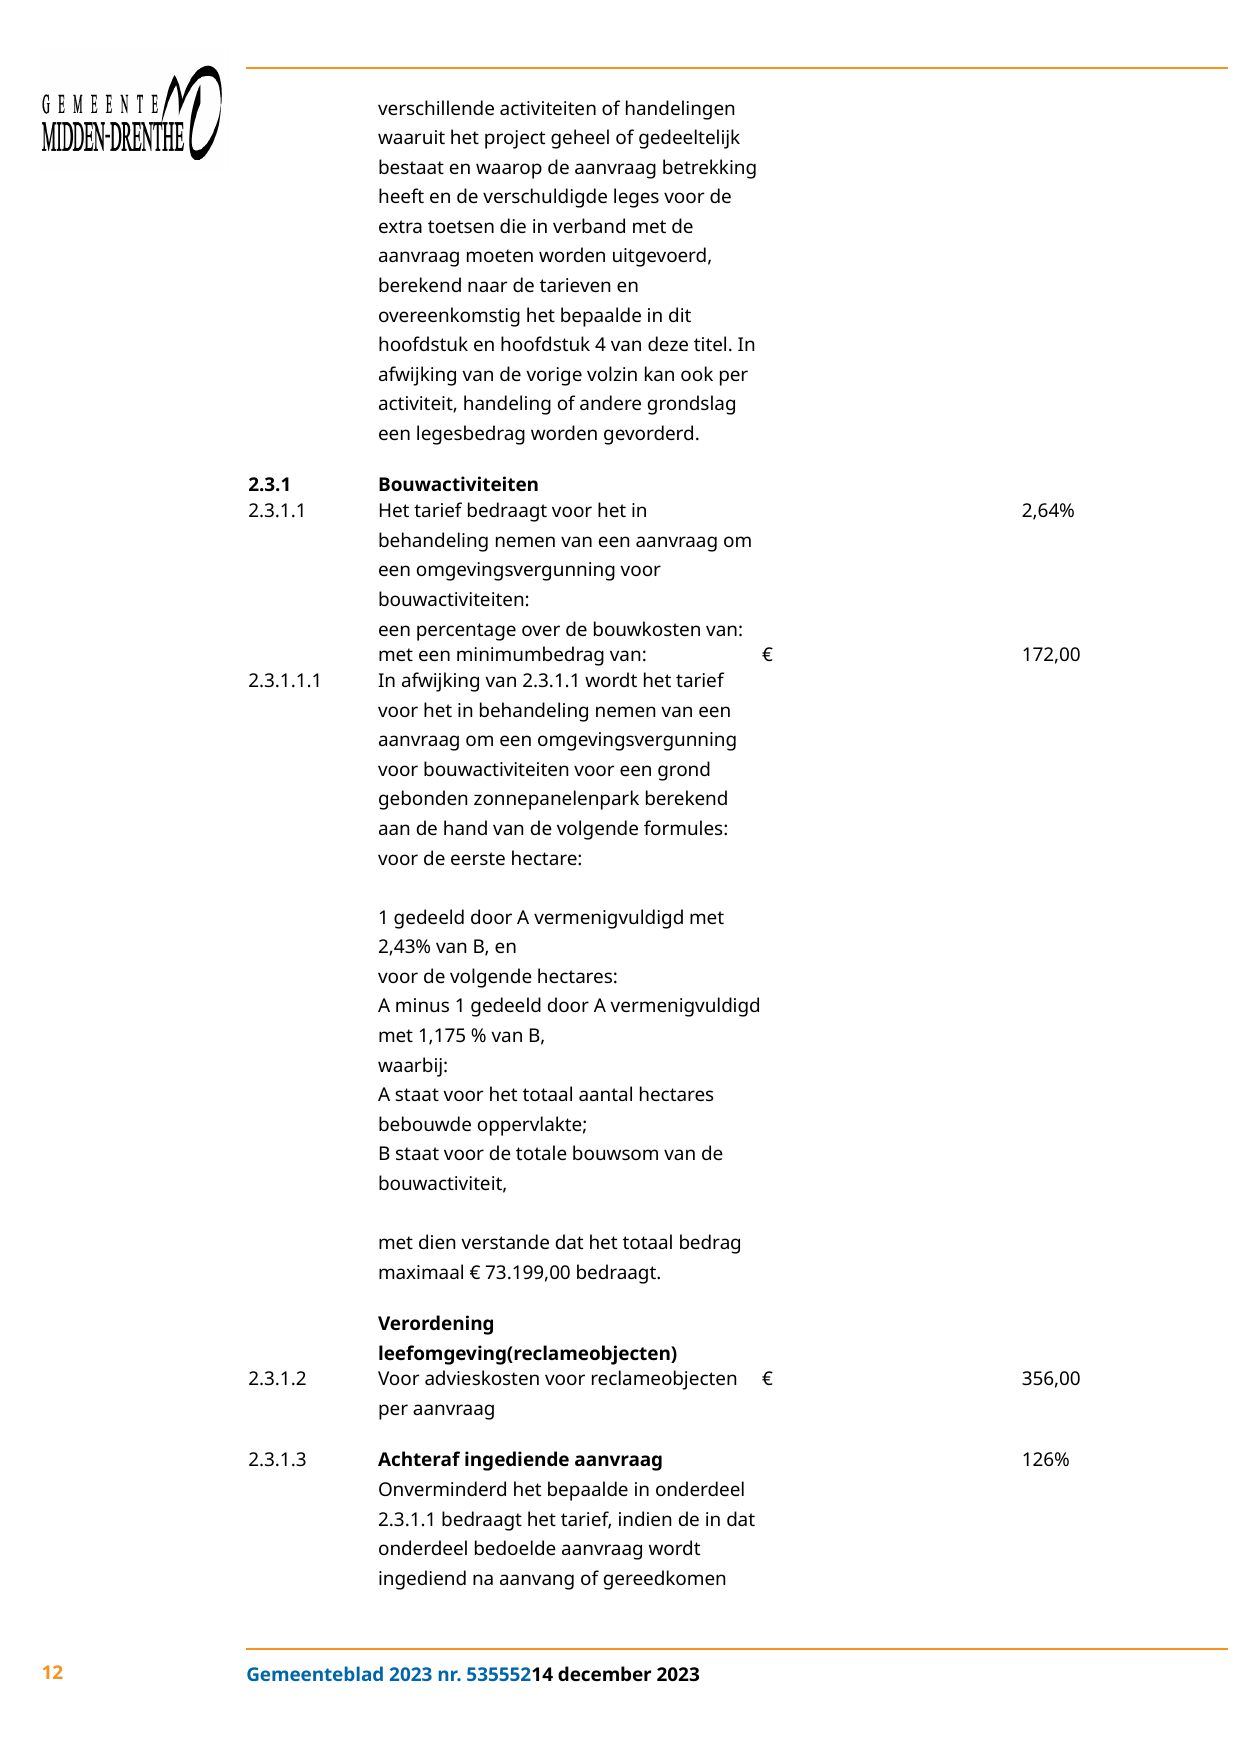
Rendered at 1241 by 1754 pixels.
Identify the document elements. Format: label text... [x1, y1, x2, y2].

table_cell 2.3.1.1 [248, 498, 378, 641]
table_cell [762, 472, 1022, 497]
table_cell met een minimumbedrag van: [378, 641, 762, 667]
table_cell [762, 667, 1022, 1284]
table_header [762, 95, 1022, 446]
table_cell [378, 1285, 762, 1310]
table_cell 172,00 [1022, 641, 1152, 667]
table_cell 2.3.1.3 [248, 1447, 378, 1591]
table_cell [762, 1310, 1022, 1366]
table_cell € [762, 1366, 1022, 1421]
table_cell [762, 1447, 1022, 1591]
table_cell [378, 1421, 762, 1447]
table_cell In afwijking van 2.3.1.1 wordt het tarief voor het in behandeling nemen van een aanvraag om een omgevingsvergunning voor bouwactiviteiten voor een grond gebonden zonnepanelenpark berekend aan de hand van de volgende formules: voor de eerste hectare: 1 gedeeld door A vermenigvuldigd met 2,43% van B, en voor de volgende hectares: A minus 1 gedeeld door A vermenigvuldigd met 1,175 % van B, waarbij: A staat voor het totaal aantal hectares bebouwde oppervlakte; B staat voor de totale bouwsom van de bouwactiviteit, met dien verstande dat het totaal bedrag maximaal € 73.199,00 bedraagt. [378, 667, 762, 1284]
table_cell [248, 1421, 378, 1447]
table_cell € [762, 641, 1022, 667]
table_cell [1022, 1310, 1152, 1366]
table_cell [1022, 446, 1152, 472]
table_header verschillende activiteiten of handelingen waaruit het project geheel of gedeeltelijk bestaat en waarop de aanvraag betrekking heeft en de verschuldigde leges voor de extra toetsen die in verband met de aanvraag moeten worden uitgevoerd, berekend naar de tarieven en overeenkomstig het bepaalde in dit hoofdstuk en hoofdstuk 4 van deze titel. In afwijking van de vorige volzin kan ook per activiteit, handeling of andere grondslag een legesbedrag worden gevorderd. [378, 95, 762, 446]
table_cell [1022, 1421, 1152, 1447]
table_cell 2,64% [1022, 498, 1152, 641]
table_cell 2.3.1.1.1 [248, 667, 378, 1284]
table_cell 2.3.1 [248, 472, 378, 497]
table_cell Verordening leefomgeving(reclameobjecten) [378, 1310, 762, 1366]
table_cell [248, 641, 378, 667]
table_cell Bouwactiviteiten [378, 472, 762, 497]
table_header [248, 95, 378, 446]
table_cell Voor advieskosten voor reclameobjecten per aanvraag [378, 1366, 762, 1421]
table_cell [762, 1285, 1022, 1310]
table_cell 2.3.1.2 [248, 1366, 378, 1421]
table_cell 126% [1022, 1447, 1152, 1591]
table_cell 356,00 [1022, 1366, 1152, 1421]
table_cell [378, 446, 762, 472]
table_cell [1022, 667, 1152, 1284]
table_cell Het tarief bedraagt voor het in behandeling nemen van een aanvraag om een omgevingsvergunning voor bouwactiviteiten: een percentage over de bouwkosten van: [378, 498, 762, 641]
table_header [1022, 95, 1152, 446]
table_cell [762, 498, 1022, 641]
table_cell [1022, 472, 1152, 497]
table_cell Achteraf ingediende aanvraag Onverminderd het bepaalde in onderdeel 2.3.1.1 bedraagt het tarief, indien de in dat onderdeel bedoelde aanvraag wordt ingediend na aanvang of gereedkomen [378, 1447, 762, 1591]
table_cell [248, 1310, 378, 1366]
table_cell [762, 446, 1022, 472]
table_cell [248, 446, 378, 472]
table_cell [762, 1421, 1022, 1447]
table_cell [1022, 1285, 1152, 1310]
table_cell [248, 1285, 378, 1310]
picture [41, 47, 231, 172]
